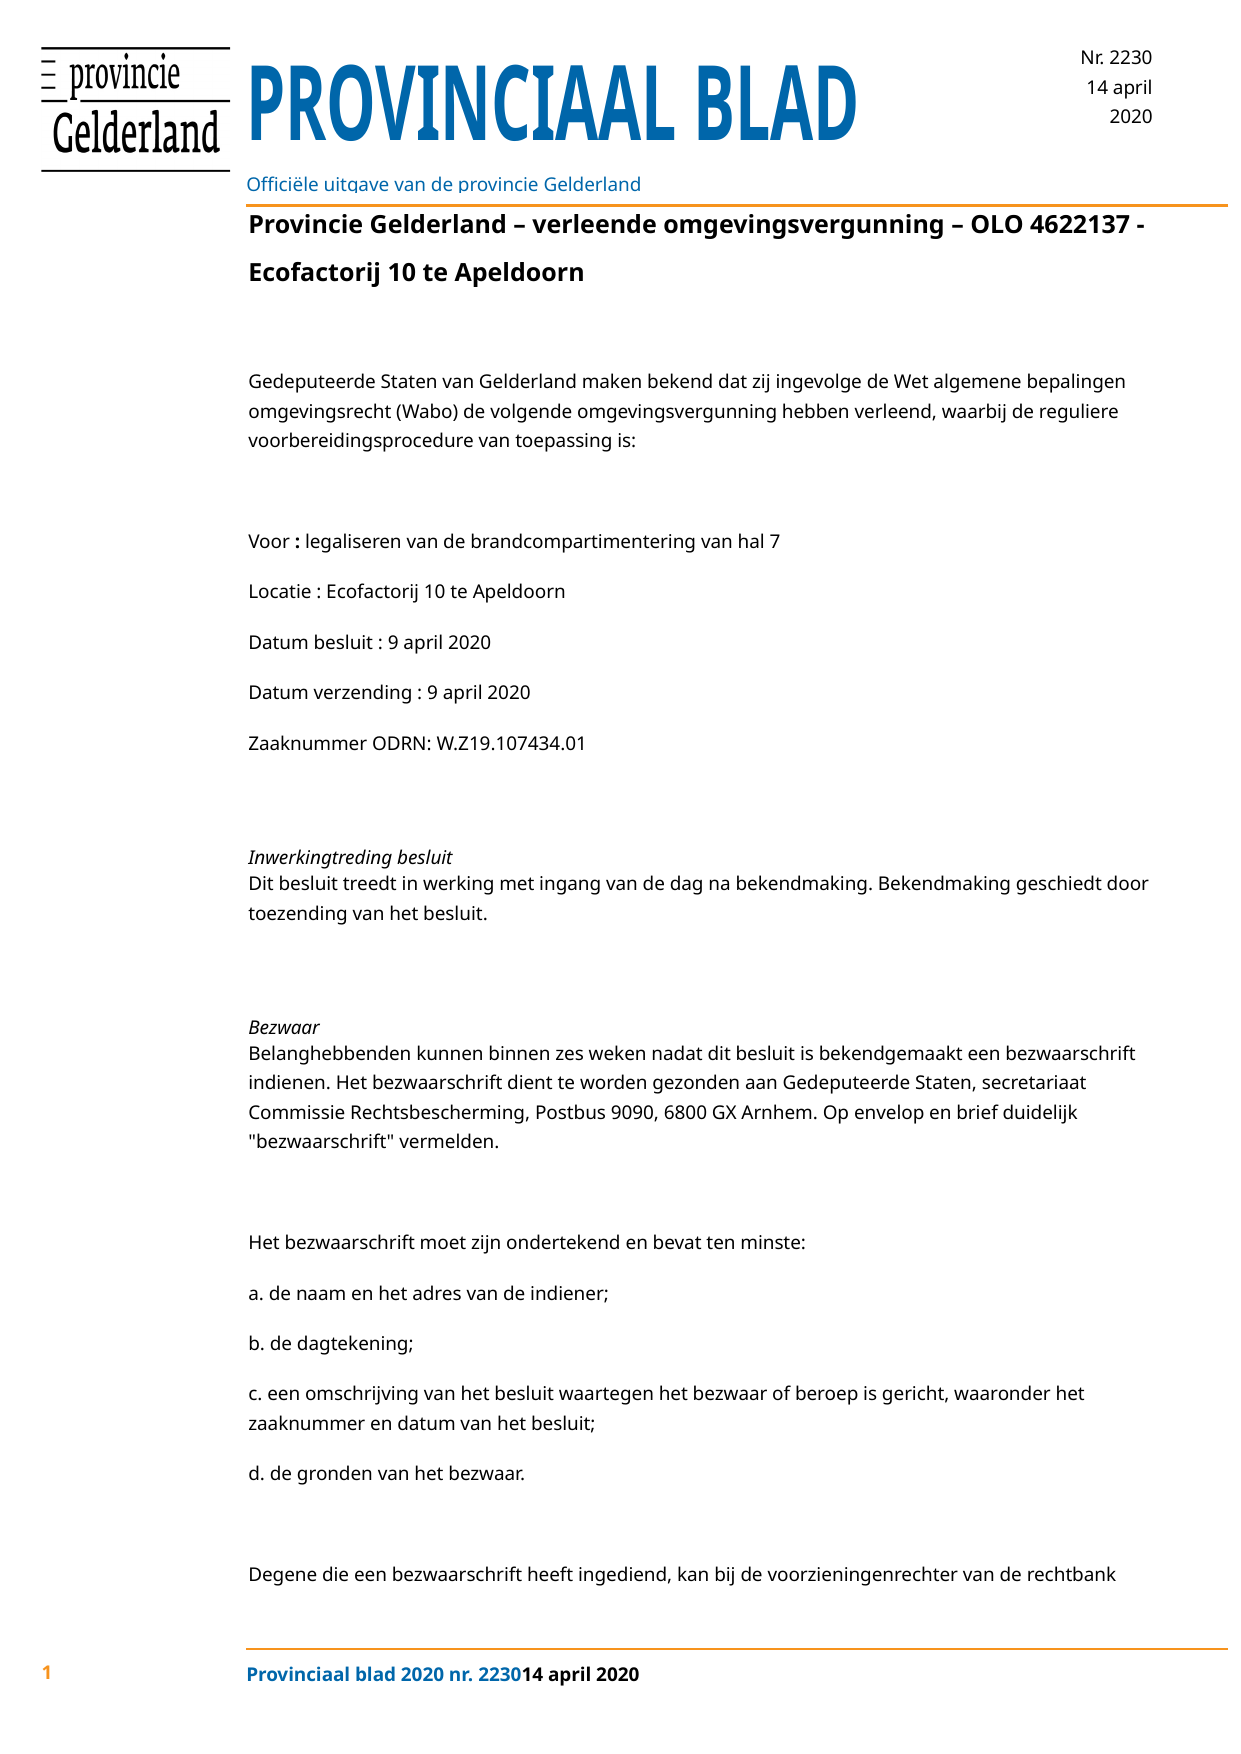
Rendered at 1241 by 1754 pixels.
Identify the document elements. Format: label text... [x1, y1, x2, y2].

text d. de gronden van het bezwaar. [248, 1461, 1152, 1486]
text Het bezwaarschrift moet zijn ondertekend en bevat ten minste: [248, 1229, 1152, 1255]
text Locatie : Ecofactorij 10 te Apeldoorn [248, 579, 1152, 604]
text Datum verzending : 9 april 2020 [248, 679, 1152, 705]
text Datum besluit : 9 april 2020 [248, 629, 1152, 655]
text Belanghebbenden kunnen binnen zes weken nadat dit besluit is bekendgemaakt een bezwaarschrift indienen. Het bezwaarschrift dient te worden gezonden aan Gedeputeerde Staten, secretariaat Commissie Rechtsbescherming, Postbus 9090, 6800 GX Arnhem. Op envelop en brief duidelijk "bezwaarschrift" vermelden. [248, 1040, 1152, 1154]
text a. de naam en het adres van de indiener; [248, 1280, 1152, 1306]
text Voor : legaliseren van de brandcompartimentering van hal 7 [248, 528, 1152, 554]
text Provincie Gelderland – verleende omgevingsvergunning – OLO 4622137 - Ecofactorij 10 te Apeldoorn [248, 207, 1152, 288]
text Bezwaar [248, 1014, 1152, 1040]
text Inwerkingtreding besluit [248, 844, 1152, 870]
picture [41, 47, 231, 172]
text Dit besluit treedt in werking met ingang van de dag na bekendmaking. Bekendmaking geschiedt door toezending van het besluit. [248, 870, 1152, 925]
text c. een omschrijving van het besluit waartegen het bezwaar of beroep is gericht, waaronder het zaaknummer en datum van het besluit; [248, 1381, 1152, 1436]
text Degene die een bezwaarschrift heeft ingediend, kan bij de voorzieningenrechter van de rechtbank [248, 1561, 1152, 1587]
text Zaaknummer ODRN: W.Z19.107434.01 [248, 730, 1152, 756]
text b. de dagtekening; [248, 1330, 1152, 1356]
text Gedeputeerde Staten van Gelderland maken bekend dat zij ingevolge de Wet algemene bepalingen omgevingsrecht (Wabo) de volgende omgevingsvergunning hebben verleend, waarbij de reguliere voorbereidingsprocedure van toepassing is: [248, 368, 1152, 453]
